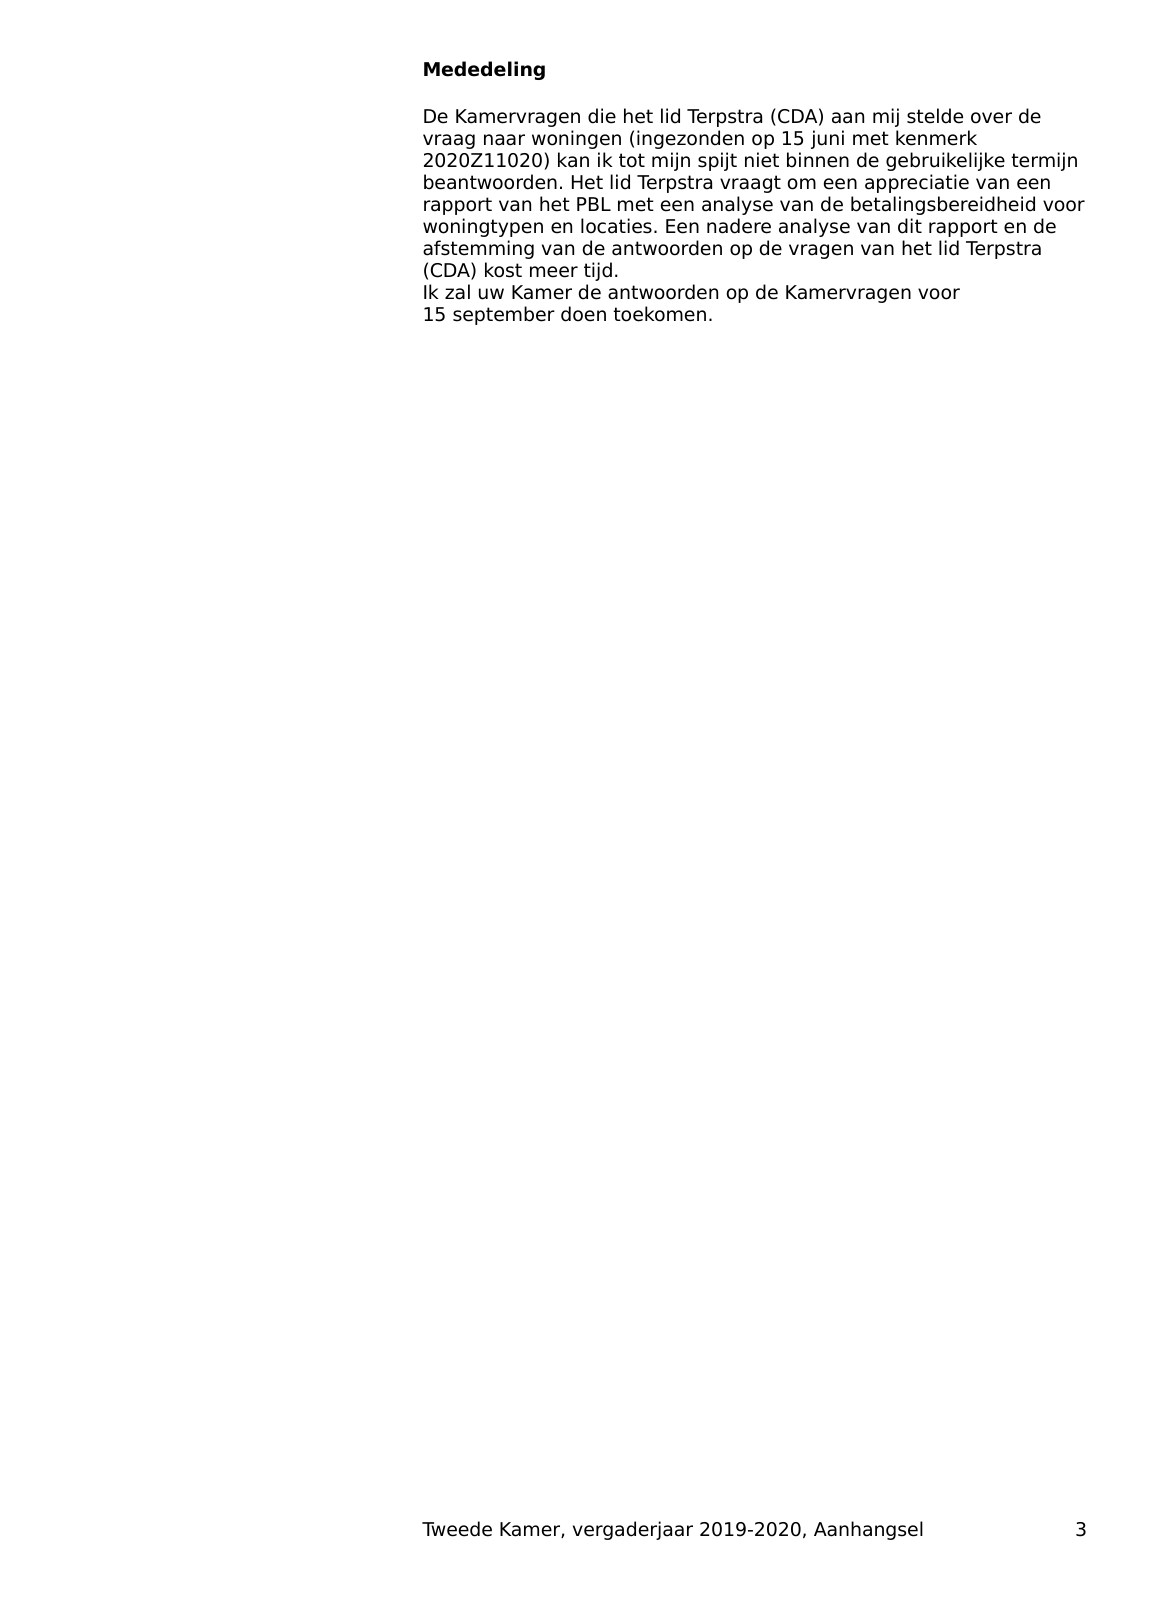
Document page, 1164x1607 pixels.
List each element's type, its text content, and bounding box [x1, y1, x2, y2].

text Ik zal uw Kamer de antwoorden op de Kamervragen voor 15 september doen toekomen. [422, 282, 1087, 326]
subtitle Mededeling [422, 59, 1087, 81]
text De Kamervragen die het lid Terpstra (CDA) aan mij stelde over de vraag naar woningen (ingezonden op 15 juni met kenmerk 2020Z11020) kan ik tot mijn spijt niet binnen de gebruikelijke termijn beantwoorden. Het lid Terpstra vraagt om een appreciatie van een rapport van het PBL met een analyse van de betalingsbereidheid voor woningtypen en locaties. Een nadere analyse van dit rapport en de afstemming van de antwoorden op de vragen van het lid Terpstra (CDA) kost meer tijd. [422, 106, 1087, 282]
